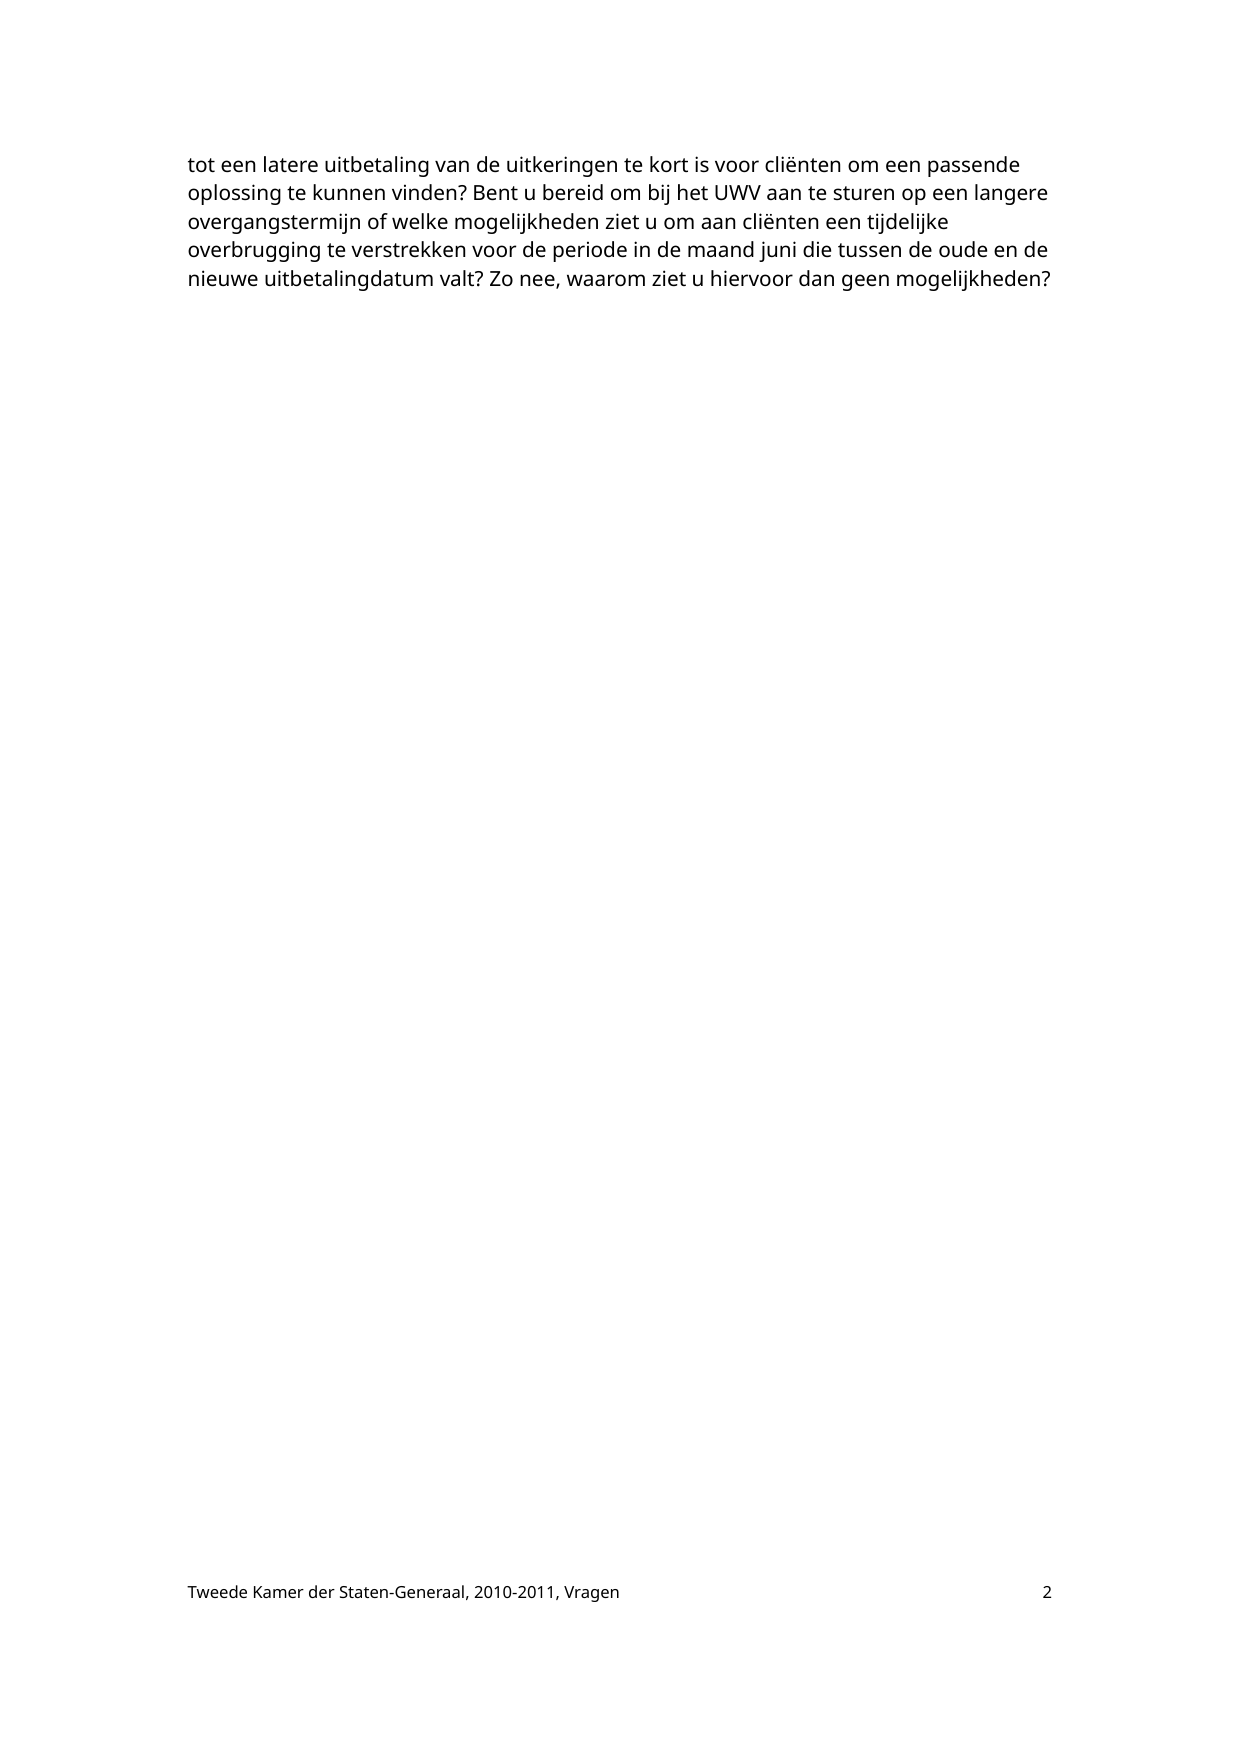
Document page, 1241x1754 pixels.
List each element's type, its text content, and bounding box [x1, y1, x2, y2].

text tot een latere uitbetaling van de uitkeringen te kort is voor cliënten om een passende oplossing te kunnen vinden? Bent u bereid om bij het UWV aan te sturen op een langere overgangstermijn of welke mogelijkheden ziet u om aan cliënten een tijdelijke overbrugging te verstrekken voor de periode in de maand juni die tussen de oude en de nieuwe uitbetalingdatum valt? Zo nee, waarom ziet u hiervoor dan geen mogelijkheden? [187, 150, 1053, 292]
